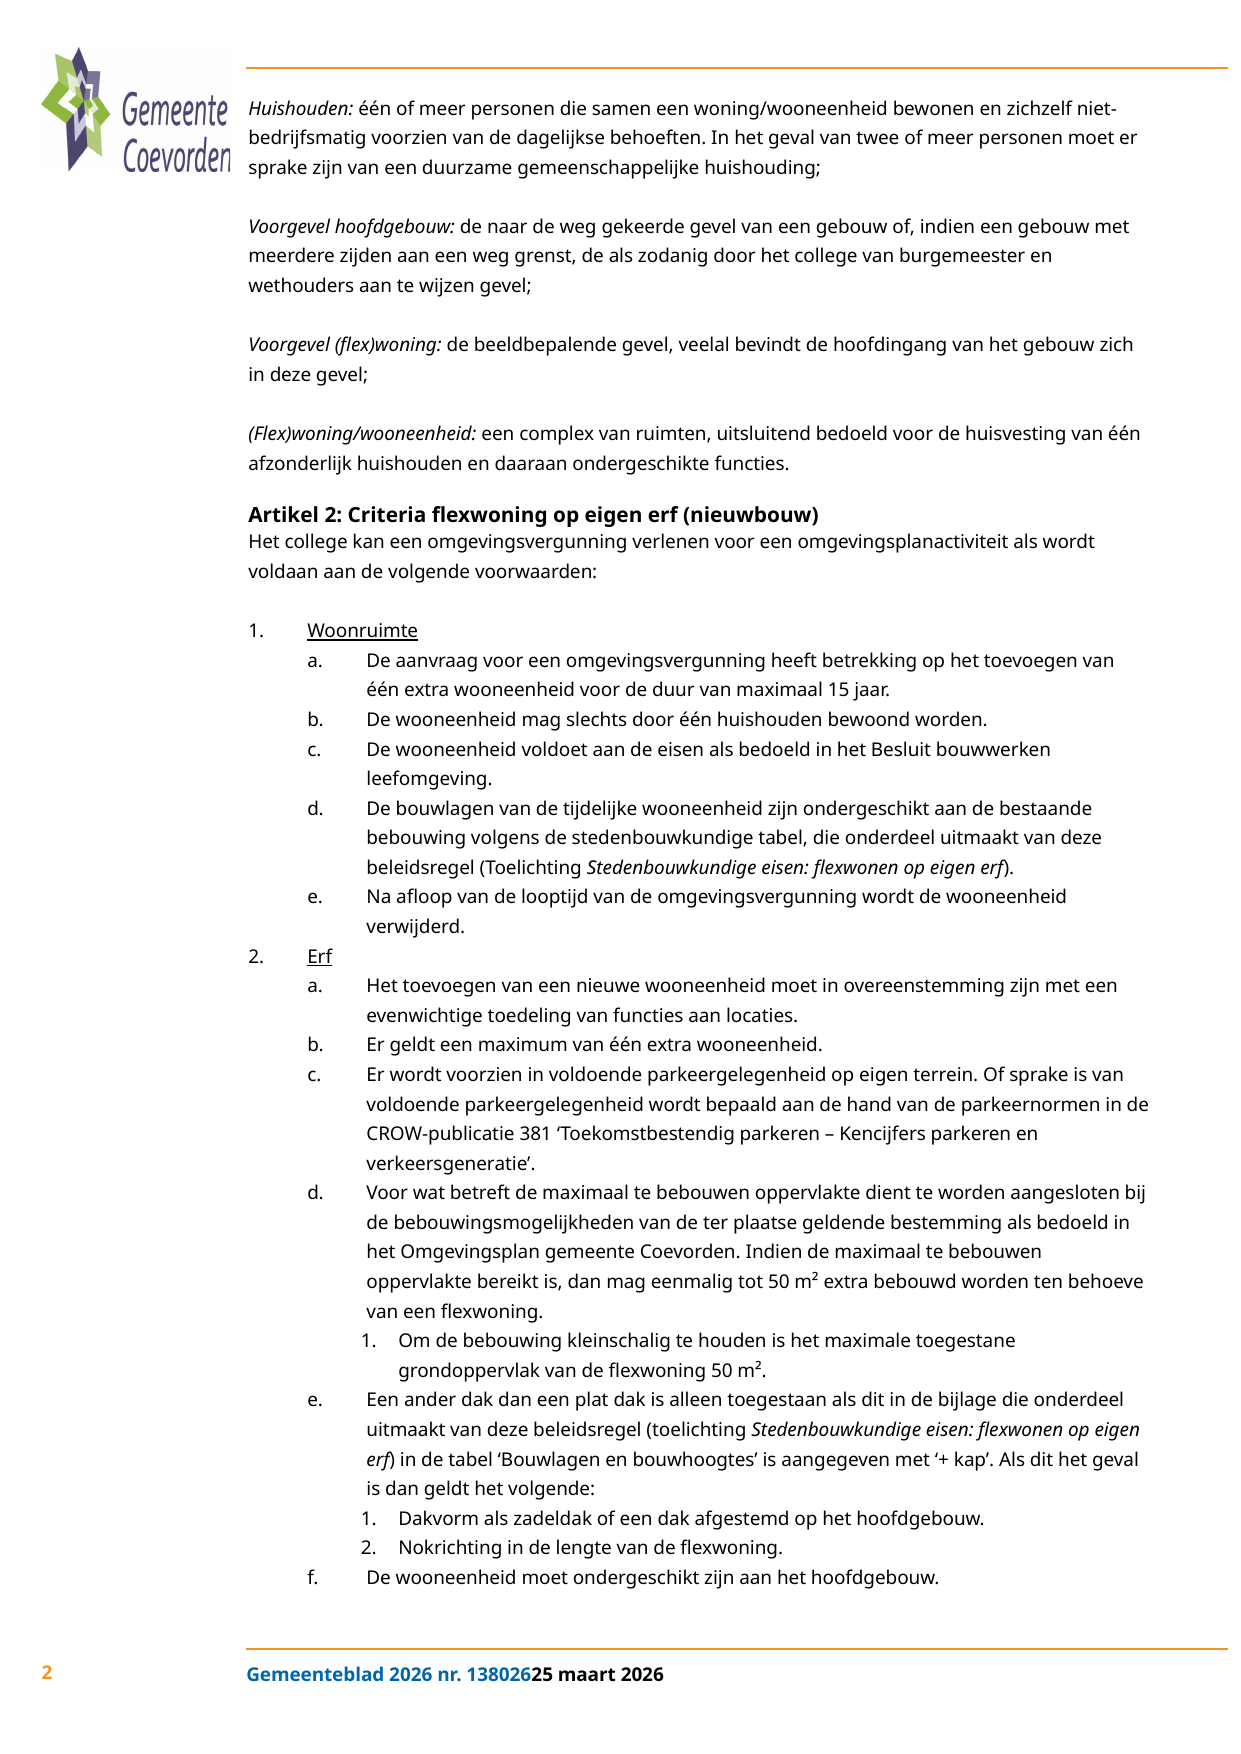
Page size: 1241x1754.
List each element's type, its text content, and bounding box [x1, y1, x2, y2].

list Nokrichting in de lengte van de flexwoning. [361, 1534, 1152, 1560]
list Een ander dak dan een plat dak is alleen toegestaan als dit in de bijlage die onderdeel uitmaakt van deze beleidsregel (toelichting Stedenbouwkundige eisen: flexwonen op eigen erf) in de tabel ‘Bouwlagen en bouwhoogtes’ is aangegeven met ‘+ kap’. Als dit het geval is dan geldt het volgende: [307, 1387, 1152, 1501]
list Woonruimte [248, 617, 1152, 643]
list De wooneenheid voldoet aan de eisen als bedoeld in het Besluit bouwwerken leefomgeving. [307, 736, 1152, 791]
list Voor wat betreft de maximaal te bebouwen oppervlakte dient te worden aangesloten bij de bebouwingsmogelijkheden van de ter plaatse geldende bestemming als bedoeld in het Omgevingsplan gemeente Coevorden. Indien de maximaal te bebouwen oppervlakte bereikt is, dan mag eenmalig tot 50 m² extra bebouwd worden ten behoeve van een flexwoning. [307, 1179, 1152, 1323]
text Huishouden: één of meer personen die samen een woning/wooneenheid bewonen en zichzelf niet-bedrijfsmatig voorzien van de dagelijkse behoeften. In het geval van twee of meer personen moet er sprake zijn van een duurzame gemeenschappelijke huishouding; [248, 95, 1152, 180]
picture [41, 47, 231, 172]
text Het college kan een omgevingsvergunning verlenen voor een omgevingsplanactiviteit als wordt voldaan aan de volgende voorwaarden: [248, 529, 1152, 584]
list Er geldt een maximum van één extra wooneenheid. [307, 1032, 1152, 1057]
list De bouwlagen van de tijdelijke wooneenheid zijn ondergeschikt aan de bestaande bebouwing volgens de stedenbouwkundige tabel, die onderdeel uitmaakt van deze beleidsregel (Toelichting Stedenbouwkundige eisen: flexwonen op eigen erf). [307, 795, 1152, 880]
text Voorgevel hoofdgebouw: de naar de weg gekeerde gevel van een gebouw of, indien een gebouw met meerdere zijden aan een weg grenst, de als zodanig door het college van burgemeester en wethouders aan te wijzen gevel; [248, 213, 1152, 298]
list Erf [248, 943, 1152, 968]
list De aanvraag voor een omgevingsvergunning heeft betrekking op het toevoegen van één extra wooneenheid voor de duur van maximaal 15 jaar. [307, 647, 1152, 702]
text Voorgevel (flex)woning: de beeldbepalende gevel, veelal bevindt de hoofdingang van het gebouw zich in deze gevel; [248, 331, 1152, 387]
text (Flex)woning/wooneenheid: een complex van ruimten, uitsluitend bedoeld voor de huisvesting van één afzonderlijk huishouden en daaraan ondergeschikte functies. [248, 420, 1152, 476]
text Artikel 2: Criteria flexwoning op eigen erf (nieuwbouw) [248, 500, 1152, 529]
list Na afloop van de looptijd van de omgevingsvergunning wordt de wooneenheid verwijderd. [307, 884, 1152, 939]
list Dakvorm als zadeldak of een dak afgestemd op het hoofdgebouw. [361, 1505, 1152, 1531]
list Er wordt voorzien in voldoende parkeergelegenheid op eigen terrein. Of sprake is van voldoende parkeergelegenheid wordt bepaald aan de hand van de parkeernormen in de CROW-publicatie 381 ‘Toekomstbestendig parkeren – Kencijfers parkeren en verkeersgeneratie’. [307, 1061, 1152, 1176]
list Het toevoegen van een nieuwe wooneenheid moet in overeenstemming zijn met een evenwichtige toedeling van functies aan locaties. [307, 972, 1152, 1028]
list De wooneenheid moet ondergeschikt zijn aan het hoofdgebouw. [307, 1564, 1152, 1590]
list De wooneenheid mag slechts door één huishouden bewoond worden. [307, 706, 1152, 732]
list Om de bebouwing kleinschalig te houden is het maximale toegestane grondoppervlak van de flexwoning 50 m². [361, 1327, 1152, 1383]
